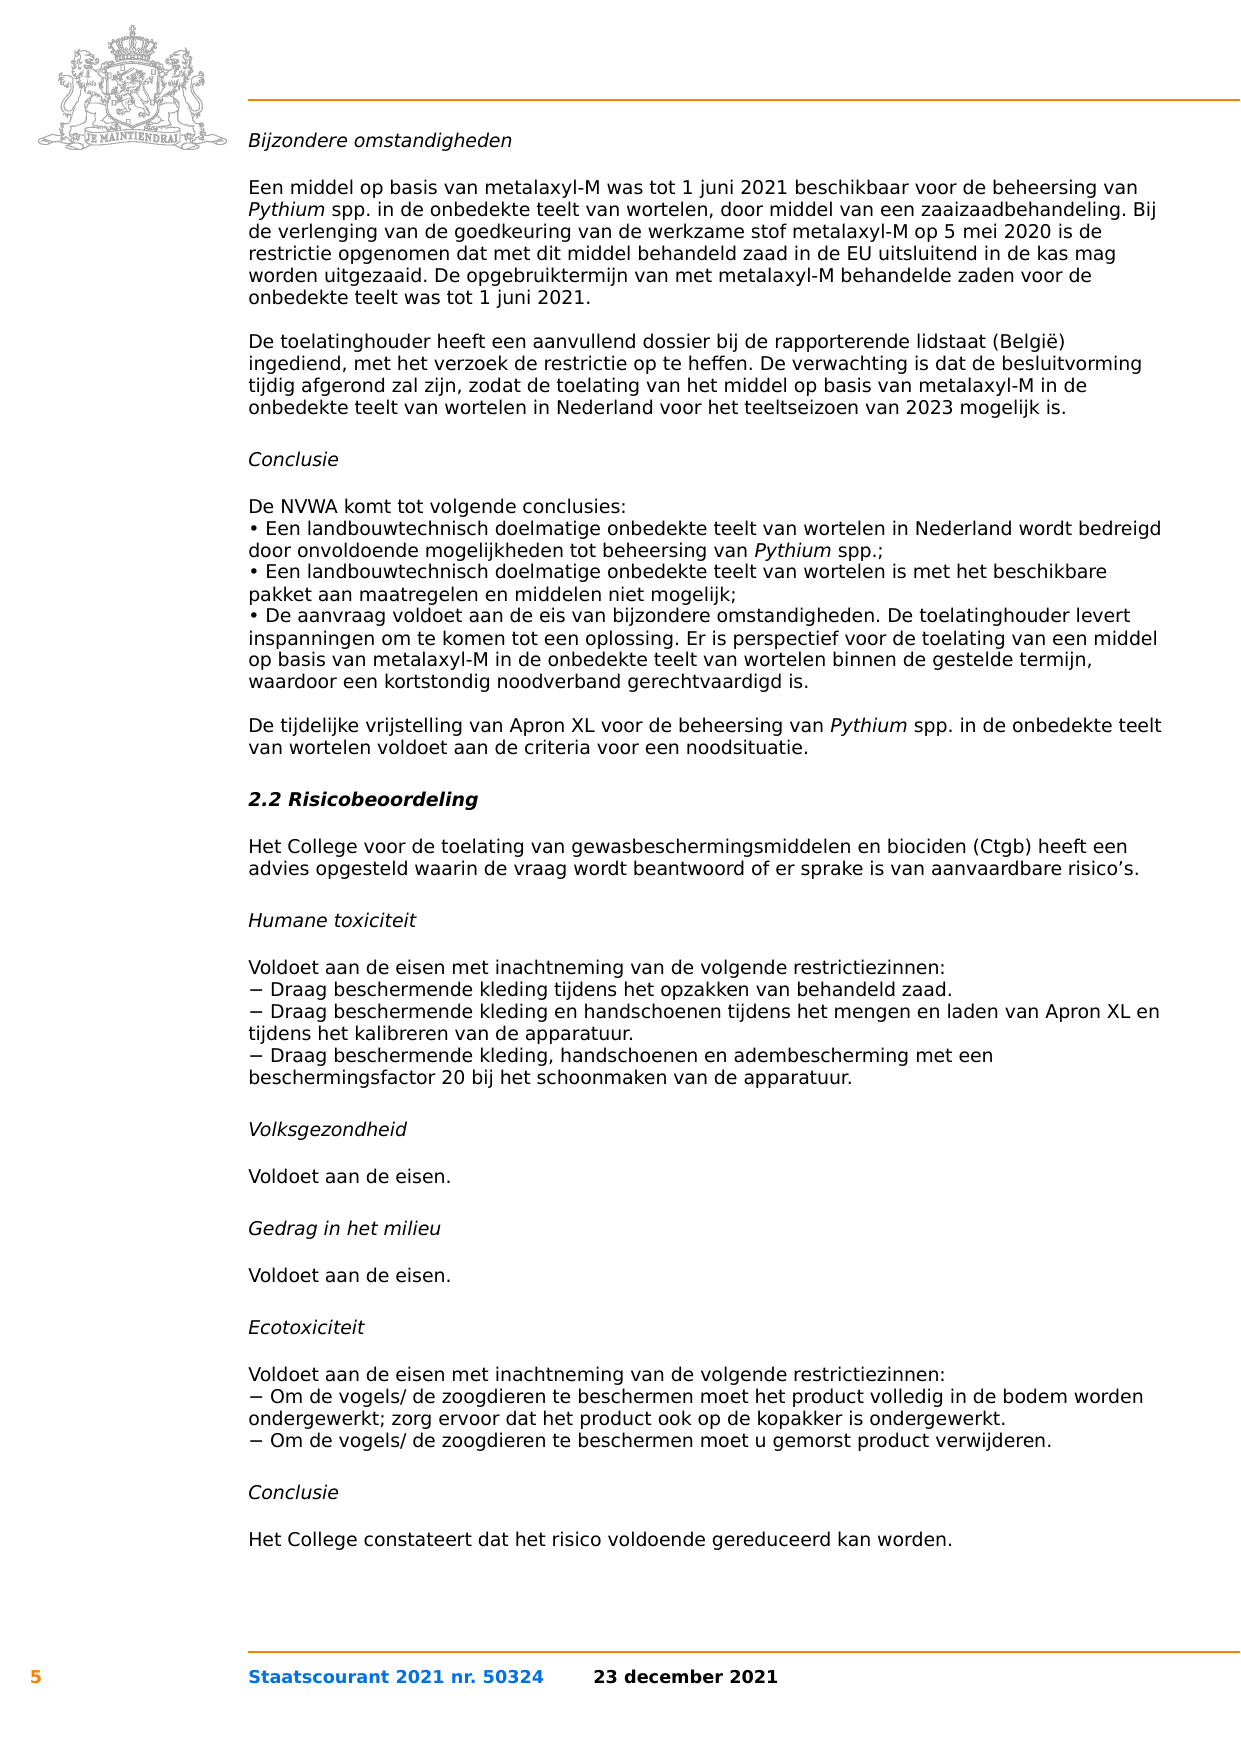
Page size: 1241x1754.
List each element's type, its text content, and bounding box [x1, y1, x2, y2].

subtitle Ecotoxiciteit [248, 1317, 1163, 1339]
text − Draag beschermende kleding en handschoenen tijdens het mengen en laden van Apron XL en tijdens het kalibreren van de apparatuur. [248, 1001, 1163, 1045]
text Een middel op basis van metalaxyl-M was tot 1 juni 2021 beschikbaar voor de beheersing van Pythium spp. in de onbedekte teelt van wortelen, door middel van een zaaizaadbehandeling. Bij de verlenging van de goedkeuring van de werkzame stof metalaxyl-M op 5 mei 2020 is de restrictie opgenomen dat met dit middel behandeld zaad in de EU uitsluitend in de kas mag worden uitgezaaid. De opgebruiktermijn van met metalaxyl-M behandelde zaden voor de onbedekte teelt was tot 1 juni 2021. [248, 177, 1163, 309]
subtitle 2.2 Risicobeoordeling [248, 789, 1163, 811]
subtitle Conclusie [248, 448, 1163, 471]
text De NVWA komt tot volgende conclusies: [248, 496, 1163, 517]
text − Draag beschermende kleding tijdens het opzakken van behandeld zaad. [248, 979, 1163, 1001]
text Voldoet aan de eisen. [248, 1166, 1163, 1188]
text • Een landbouwtechnisch doelmatige onbedekte teelt van wortelen is met het beschikbare pakket aan maatregelen en middelen niet mogelijk; [248, 561, 1163, 605]
text Voldoet aan de eisen. [248, 1265, 1163, 1287]
subtitle Volksgezondheid [248, 1119, 1163, 1141]
text − Om de vogels/ de zoogdieren te beschermen moet u gemorst product verwijderen. [248, 1430, 1163, 1452]
subtitle Humane toxiciteit [248, 910, 1163, 932]
text Het College constateert dat het risico voldoende gereduceerd kan worden. [248, 1529, 1163, 1551]
text − Draag beschermende kleding, handschoenen en adembescherming met een beschermingsfactor 20 bij het schoonmaken van de apparatuur. [248, 1045, 1163, 1089]
subtitle Bijzondere omstandigheden [248, 130, 1163, 152]
text • De aanvraag voldoet aan de eis van bijzondere omstandigheden. De toelatinghouder levert inspanningen om te komen tot een oplossing. Er is perspectief voor de toelating van een middel op basis van metalaxyl-M in de onbedekte teelt van wortelen binnen de gestelde termijn, waardoor een kortstondig noodverband gerechtvaardigd is. [248, 605, 1163, 693]
text − Om de vogels/ de zoogdieren te beschermen moet het product volledig in de bodem worden ondergewerkt; zorg ervoor dat het product ook op de kopakker is ondergewerkt. [248, 1386, 1163, 1430]
picture [38, 25, 227, 150]
text De toelatinghouder heeft een aanvullend dossier bij de rapporterende lidstaat (België) ingediend, met het verzoek de restrictie op te heffen. De verwachting is dat de besluitvorming tijdig afgerond zal zijn, zodat de toelating van het middel op basis van metalaxyl-M in de onbedekte teelt van wortelen in Nederland voor het teeltseizoen van 2023 mogelijk is. [248, 331, 1163, 418]
text Voldoet aan de eisen met inachtneming van de volgende restrictiezinnen: [248, 1364, 1163, 1386]
text De tijdelijke vrijstelling van Apron XL voor de beheersing van Pythium spp. in de onbedekte teelt van wortelen voldoet aan de criteria voor een noodsituatie. [248, 715, 1163, 759]
subtitle Gedrag in het milieu [248, 1218, 1163, 1240]
text • Een landbouwtechnisch doelmatige onbedekte teelt van wortelen in Nederland wordt bedreigd door onvoldoende mogelijkheden tot beheersing van Pythium spp.; [248, 517, 1163, 561]
subtitle Conclusie [248, 1482, 1163, 1504]
text Voldoet aan de eisen met inachtneming van de volgende restrictiezinnen: [248, 957, 1163, 979]
text Het College voor de toelating van gewasbeschermingsmiddelen en biociden (Ctgb) heeft een advies opgesteld waarin de vraag wordt beantwoord of er sprake is van aanvaardbare risico’s. [248, 836, 1163, 880]
